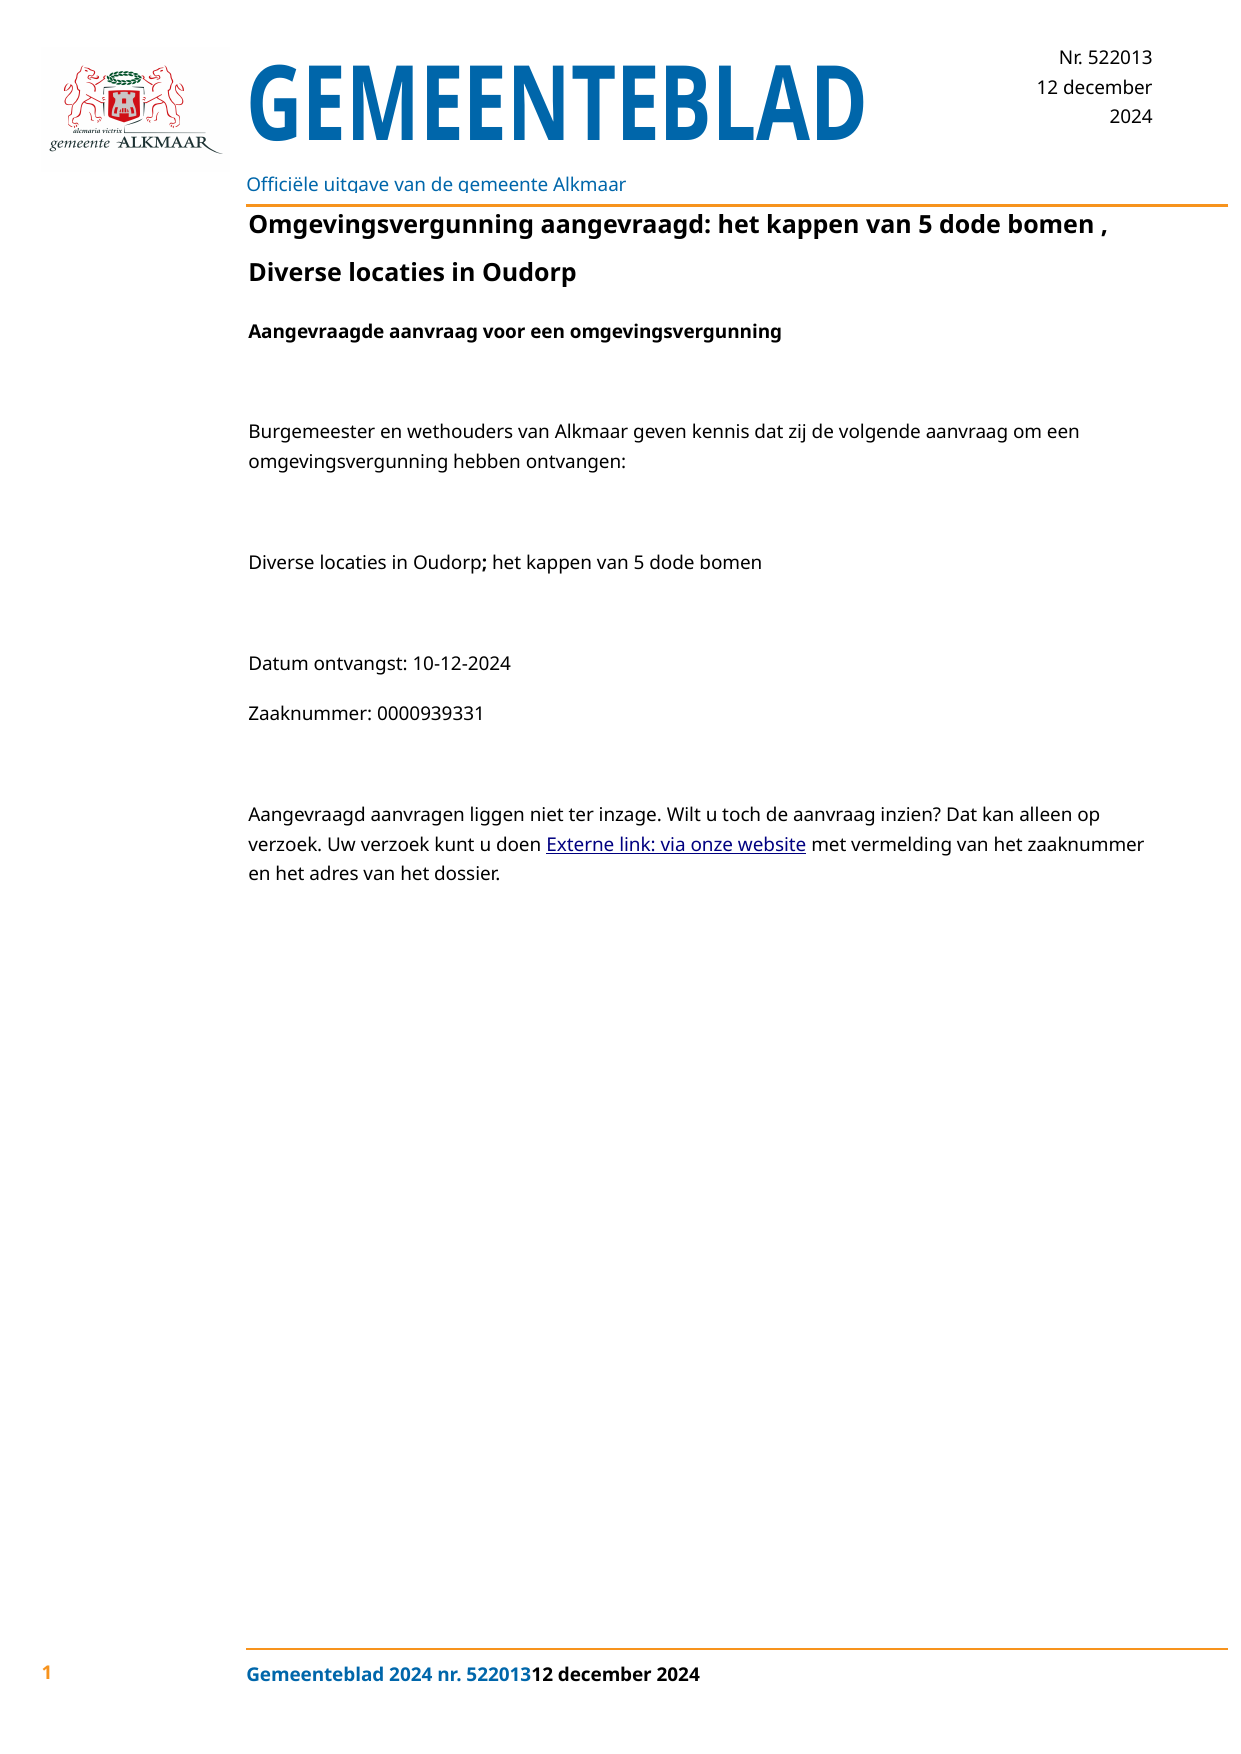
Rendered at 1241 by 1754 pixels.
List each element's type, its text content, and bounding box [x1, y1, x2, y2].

text Burgemeester en wethouders van Alkmaar geven kennis dat zij de volgende aanvraag om een omgevingsvergunning hebben ontvangen: [248, 419, 1152, 474]
picture [41, 47, 231, 172]
text Diverse locaties in Oudorp; het kappen van 5 dode bomen [248, 549, 1152, 575]
text Aangevraagd aanvragen liggen niet ter inzage. Wilt u toch de aanvraag inzien? Dat kan alleen op verzoek. Uw verzoek kunt u doen Externe link: via onze website met vermelding van het zaaknummer en het adres van het dossier. [248, 801, 1152, 886]
text Omgevingsvergunning aangevraagd: het kappen van 5 dode bomen , Diverse locaties in Oudorp [248, 207, 1152, 288]
text Datum ontvangst: 10-12-2024 [248, 650, 1152, 676]
text Aangevraagde aanvraag voor een omgevingsvergunning [248, 318, 1152, 344]
text Zaaknummer: 0000939331 [248, 700, 1152, 726]
